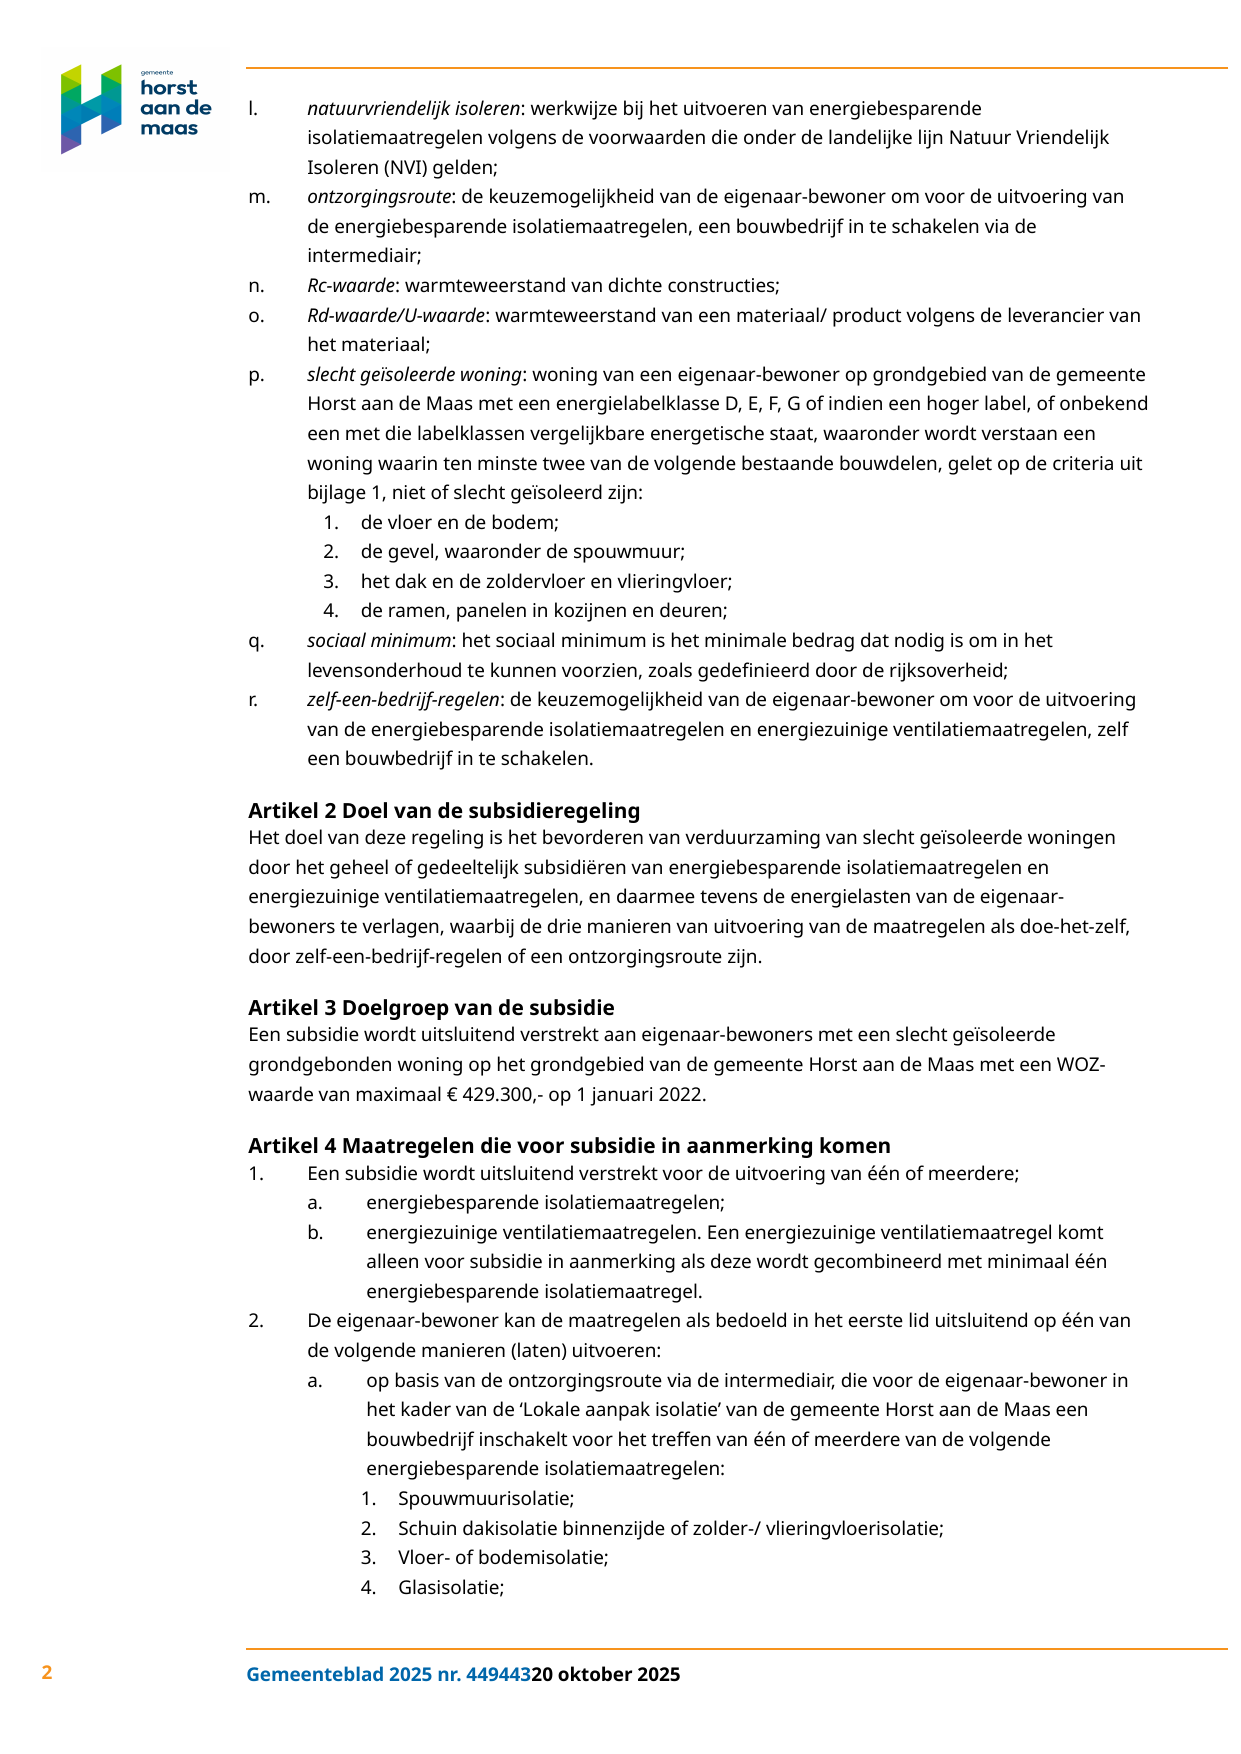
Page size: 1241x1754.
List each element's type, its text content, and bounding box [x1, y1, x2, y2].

list de gevel, waaronder de spouwmuur; [323, 538, 1152, 564]
list zelf-een-bedrijf-regelen: de keuzemogelijkheid van de eigenaar-bewoner om voor de uitvoering van de energiebesparende isolatiemaatregelen en energiezuinige ventilatiemaatregelen, zelf een bouwbedrijf in te schakelen. [248, 686, 1152, 771]
picture [41, 47, 231, 172]
list Rd-waarde/U-waarde: warmteweerstand van een materiaal/ product volgens de leverancier van het materiaal; [248, 302, 1152, 357]
text Artikel 3 Doelgroep van de subsidie [248, 993, 1152, 1022]
list slecht geïsoleerde woning: woning van een eigenaar-bewoner op grondgebied van de gemeente Horst aan de Maas met een energielabelklasse D, E, F, G of indien een hoger label, of onbekend een met die labelklassen vergelijkbare energetische staat, waaronder wordt verstaan een woning waarin ten minste twee van de volgende bestaande bouwdelen, gelet op de criteria uit bijlage 1, niet of slecht geïsoleerd zijn: [248, 361, 1152, 505]
list Glasisolatie; [361, 1574, 1152, 1599]
text Een subsidie wordt uitsluitend verstrekt aan eigenaar-bewoners met een slecht geïsoleerde grondgebonden woning op het grondgebied van de gemeente Horst aan de Maas met een WOZ-waarde van maximaal € 429.300,- op 1 januari 2022. [248, 1022, 1152, 1107]
list sociaal minimum: het sociaal minimum is het minimale bedrag dat nodig is om in het levensonderhoud te kunnen voorzien, zoals gedefinieerd door de rijksoverheid; [248, 627, 1152, 683]
list ontzorgingsroute: de keuzemogelijkheid van de eigenaar-bewoner om voor de uitvoering van de energiebesparende isolatiemaatregelen, een bouwbedrijf in te schakelen via de intermediair; [248, 183, 1152, 268]
list energiebesparende isolatiemaatregelen; [307, 1189, 1152, 1215]
list natuurvriendelijk isoleren: werkwijze bij het uitvoeren van energiebesparende isolatiemaatregelen volgens de voorwaarden die onder de landelijke lijn Natuur Vriendelijk Isoleren (NVI) gelden; [248, 95, 1152, 180]
text Artikel 4 Maatregelen die voor subsidie in aanmerking komen [248, 1131, 1152, 1160]
list op basis van de ontzorgingsroute via de intermediair, die voor de eigenaar-bewoner in het kader van de ‘Lokale aanpak isolatie’ van de gemeente Horst aan de Maas een bouwbedrijf inschakelt voor het treffen van één of meerdere van de volgende energiebesparende isolatiemaatregelen: [307, 1367, 1152, 1481]
list energiezuinige ventilatiemaatregelen. Een energiezuinige ventilatiemaatregel komt alleen voor subsidie in aanmerking als deze wordt gecombineerd met minimaal één energiebesparende isolatiemaatregel. [307, 1219, 1152, 1304]
list Rc-waarde: warmteweerstand van dichte constructies; [248, 272, 1152, 298]
list Schuin dakisolatie binnenzijde of zolder-/ vlieringvloerisolatie; [361, 1515, 1152, 1540]
list de ramen, panelen in kozijnen en deuren; [323, 598, 1152, 623]
list Spouwmuurisolatie; [361, 1485, 1152, 1511]
list de vloer en de bodem; [323, 509, 1152, 535]
list het dak en de zoldervloer en vlieringvloer; [323, 568, 1152, 594]
text Het doel van deze regeling is het bevorderen van verduurzaming van slecht geïsoleerde woningen door het geheel of gedeeltelijk subsidiëren van energiebesparende isolatiemaatregelen en energiezuinige ventilatiemaatregelen, en daarmee tevens de energielasten van de eigenaar-bewoners te verlagen, waarbij de drie manieren van uitvoering van de maatregelen als doe-het-zelf, door zelf-een-bedrijf-regelen of een ontzorgingsroute zijn. [248, 824, 1152, 968]
list Een subsidie wordt uitsluitend verstrekt voor de uitvoering van één of meerdere; [248, 1160, 1152, 1185]
list Vloer- of bodemisolatie; [361, 1544, 1152, 1570]
list De eigenaar-bewoner kan de maatregelen als bedoeld in het eerste lid uitsluitend op één van de volgende manieren (laten) uitvoeren: [248, 1308, 1152, 1363]
text Artikel 2 Doel van de subsidieregeling [248, 796, 1152, 824]
